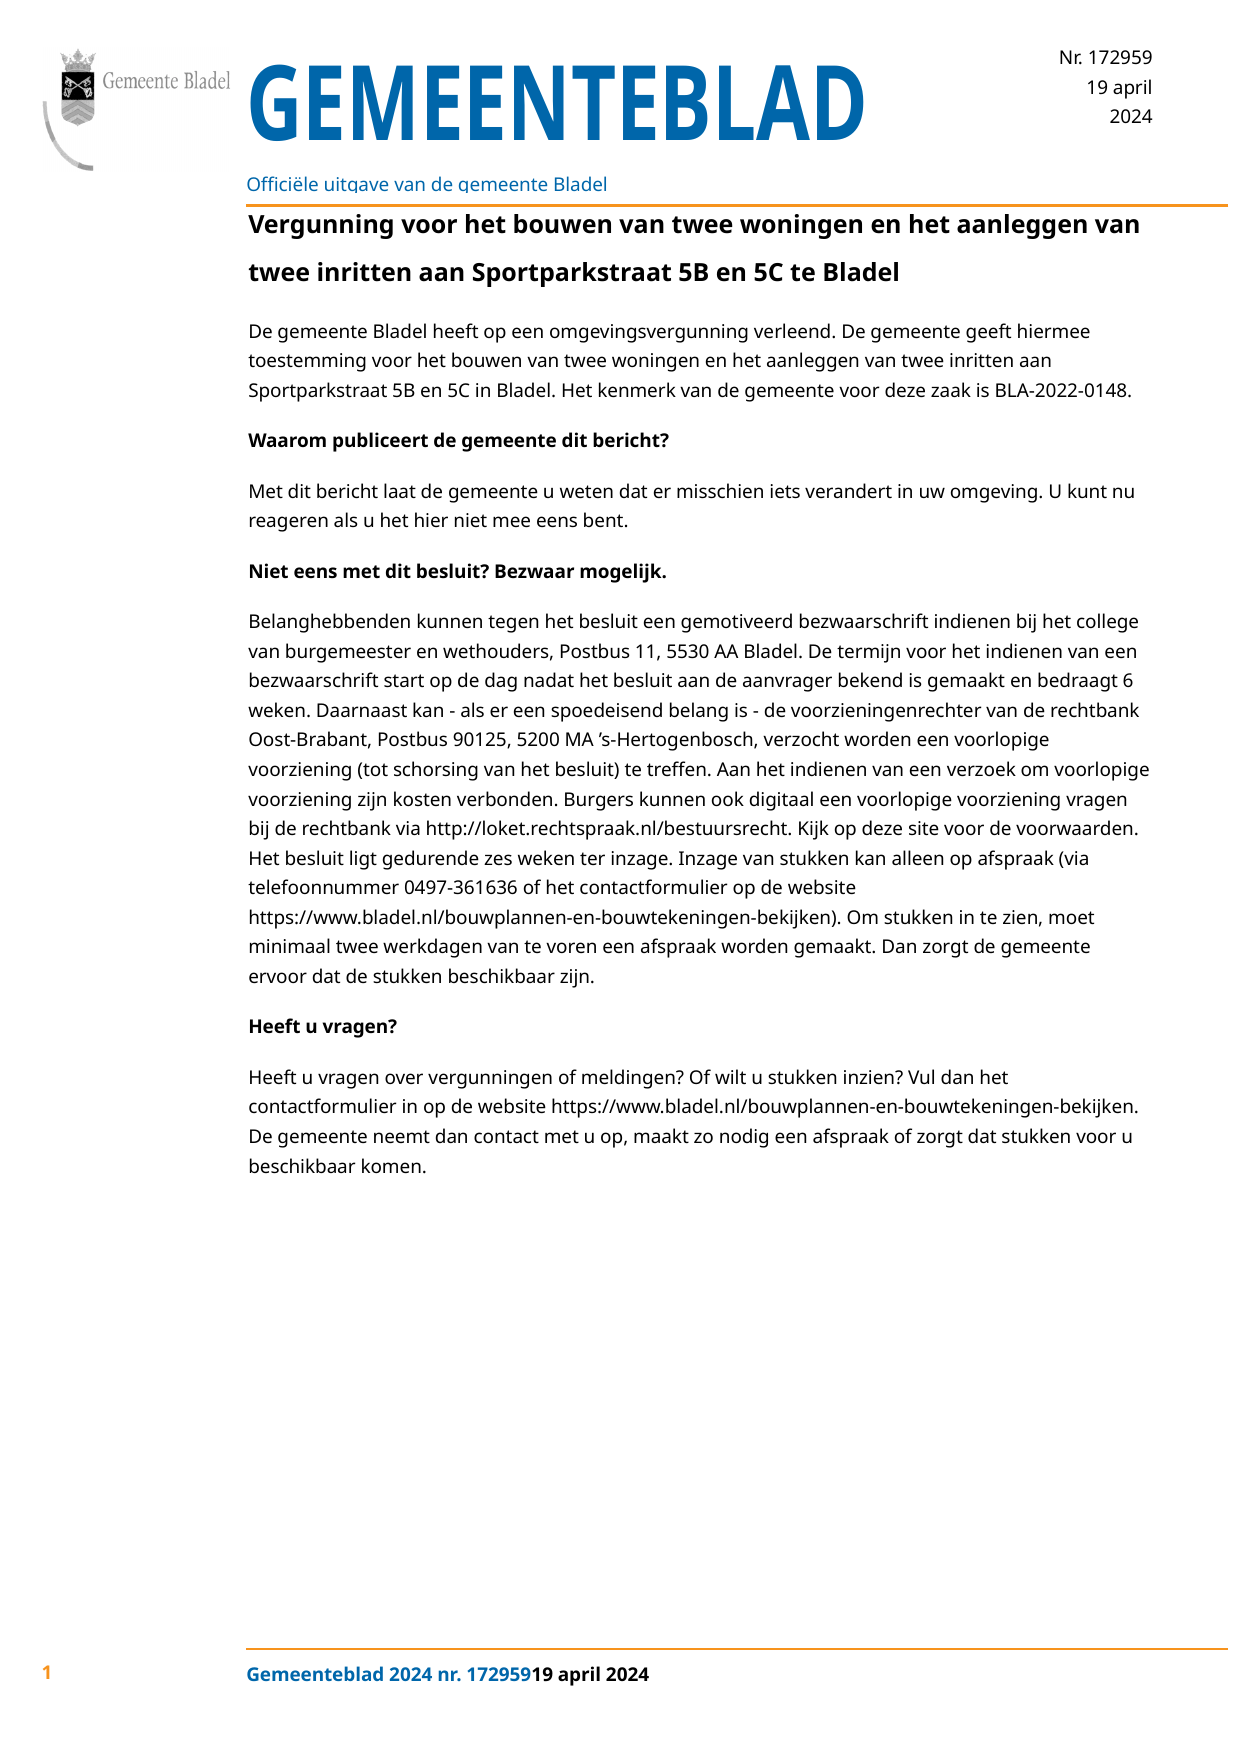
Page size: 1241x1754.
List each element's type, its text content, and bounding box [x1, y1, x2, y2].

text Heeft u vragen? [248, 1014, 1152, 1039]
text Met dit bericht laat de gemeente u weten dat er misschien iets verandert in uw omgeving. U kunt nu reageren als u het hier niet mee eens bent. [248, 478, 1152, 533]
text De gemeente Bladel heeft op een omgevingsvergunning verleend. De gemeente geeft hiermee toestemming voor het bouwen van twee woningen en het aanleggen van twee inritten aan Sportparkstraat 5B en 5C in Bladel. Het kenmerk van de gemeente voor deze zaak is BLA-2022-0148. [248, 318, 1152, 403]
text Vergunning voor het bouwen van twee woningen en het aanleggen van twee inritten aan Sportparkstraat 5B en 5C te Bladel [248, 207, 1152, 288]
text Niet eens met dit besluit? Bezwaar mogelijk. [248, 558, 1152, 584]
text Belanghebbenden kunnen tegen het besluit een gemotiveerd bezwaarschrift indienen bij het college van burgemeester en wethouders, Postbus 11, 5530 AA Bladel. De termijn voor het indienen van een bezwaarschrift start op de dag nadat het besluit aan de aanvrager bekend is gemaakt en bedraagt 6 weken. Daarnaast kan - als er een spoedeisend belang is - de voorzieningenrechter van de rechtbank Oost-Brabant, Postbus 90125, 5200 MA ’s-Hertogenbosch, verzocht worden een voorlopige voorziening (tot schorsing van het besluit) te treffen. Aan het indienen van een verzoek om voorlopige voorziening zijn kosten verbonden. Burgers kunnen ook digitaal een voorlopige voorziening vragen bij de rechtbank via http://loket.rechtspraak.nl/bestuursrecht. Kijk op deze site voor de voorwaarden. Het besluit ligt gedurende zes weken ter inzage. Inzage van stukken kan alleen op afspraak (via telefoonnummer 0497-361636 of het contactformulier op de website https://www.bladel.nl/bouwplannen-en-bouwtekeningen-bekijken). Om stukken in te zien, moet minimaal twee werkdagen van te voren een afspraak worden gemaakt. Dan zorgt de gemeente ervoor dat de stukken beschikbaar zijn. [248, 608, 1152, 989]
text Heeft u vragen over vergunningen of meldingen? Of wilt u stukken inzien? Vul dan het contactformulier in op de website https://www.bladel.nl/bouwplannen-en-bouwtekeningen-bekijken. De gemeente neemt dan contact met u op, maakt zo nodig een afspraak of zorgt dat stukken voor u beschikbaar komen. [248, 1064, 1152, 1179]
text Waarom publiceert de gemeente dit bericht? [248, 427, 1152, 453]
picture [41, 47, 231, 172]
